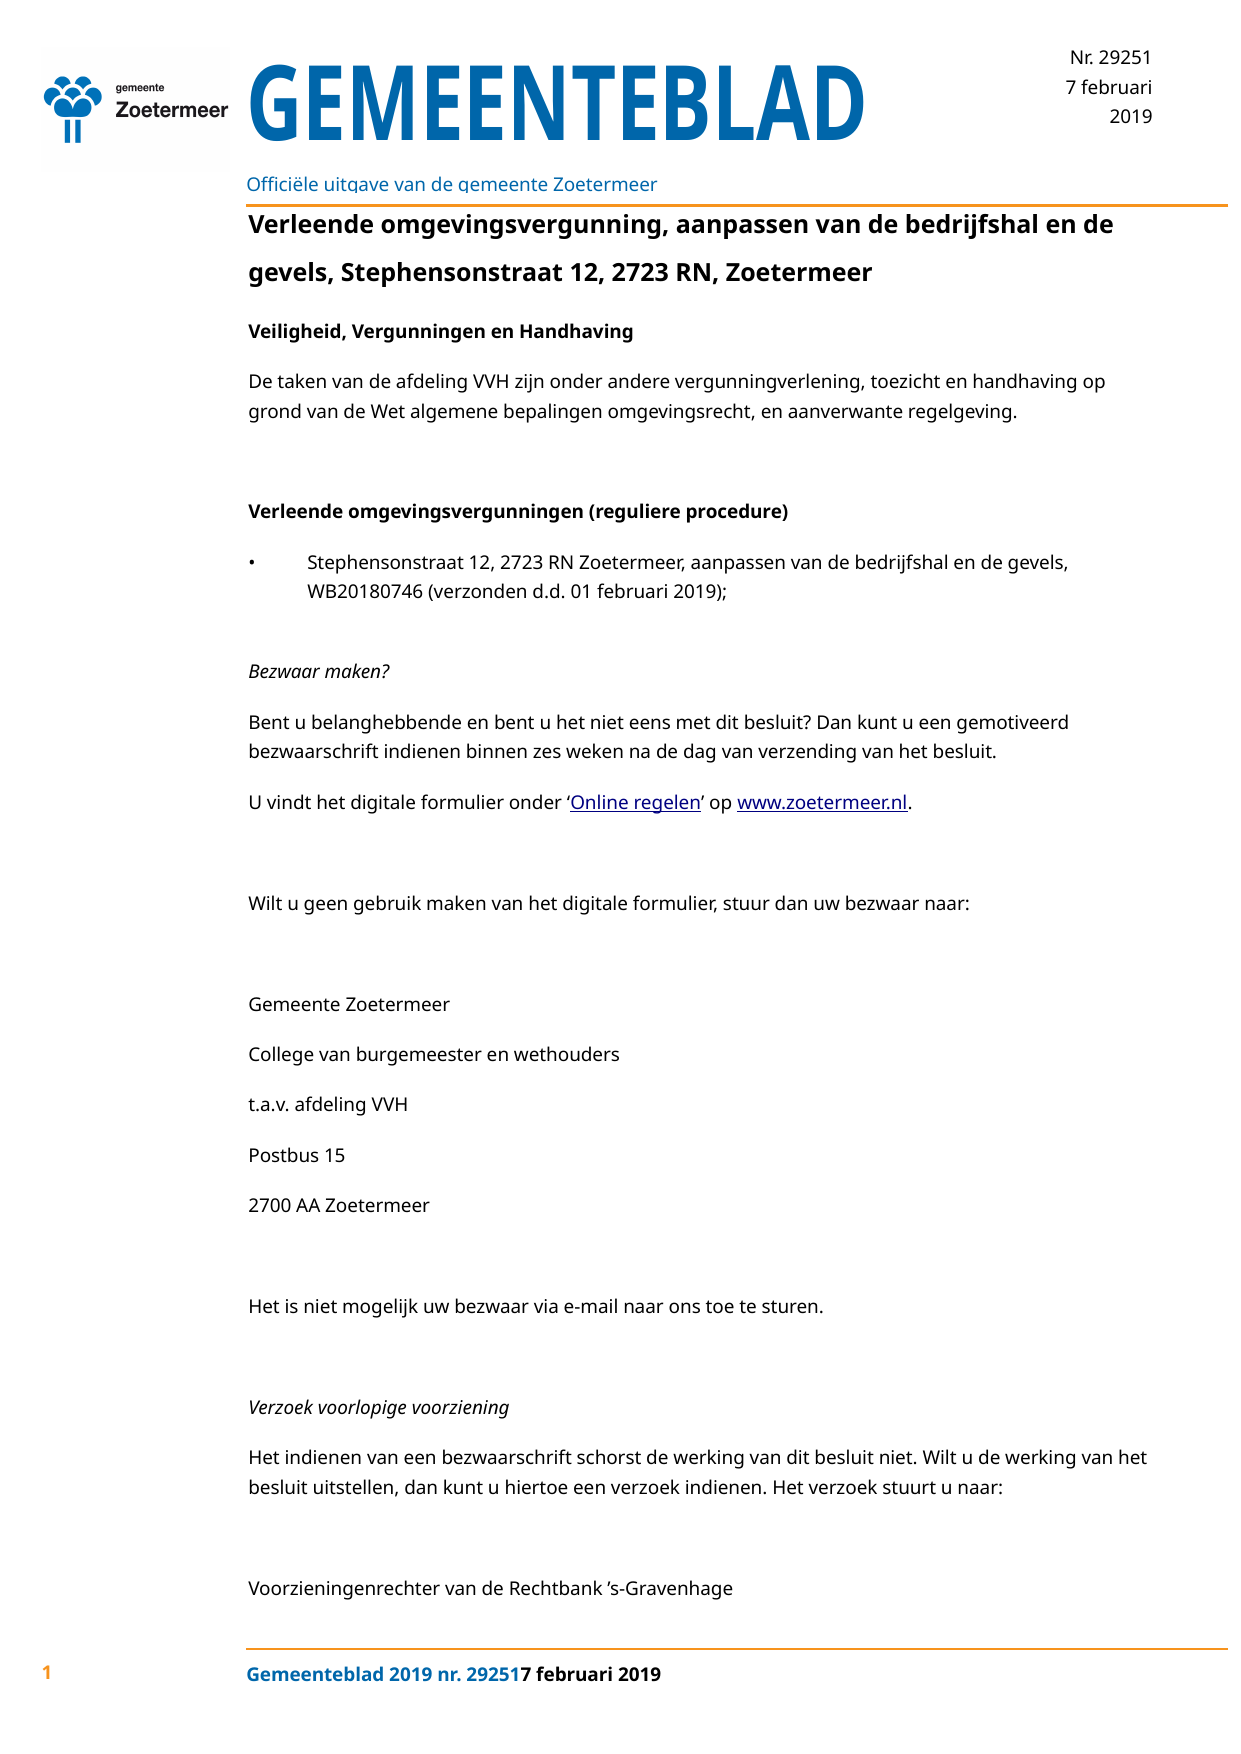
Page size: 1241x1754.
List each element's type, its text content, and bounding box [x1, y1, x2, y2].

text U vindt het digitale formulier onder ‘Online regelen’ op www.zoetermeer.nl. [248, 789, 1152, 815]
text Verzoek voorlopige voorziening [248, 1394, 1152, 1420]
text Gemeente Zoetermeer [248, 991, 1152, 1017]
text Het indienen van een bezwaarschrift schorst de werking van dit besluit niet. Wilt u de werking van het besluit uitstellen, dan kunt u hiertoe een verzoek indienen. Het verzoek stuurt u naar: [248, 1444, 1152, 1500]
text Bezwaar maken? [248, 659, 1152, 684]
text Het is niet mogelijk uw bezwaar via e-mail naar ons toe te sturen. [248, 1293, 1152, 1319]
list Stephensonstraat 12, 2723 RN Zoetermeer, aanpassen van de bedrijfshal en de gevels, WB20180746 (verzonden d.d. 01 februari 2019); [248, 549, 1152, 604]
text Wilt u geen gebruik maken van het digitale formulier, stuur dan uw bezwaar naar: [248, 890, 1152, 916]
text Veiligheid, Vergunningen en Handhaving [248, 318, 1152, 344]
text Bent u belanghebbende en bent u het niet eens met dit besluit? Dan kunt u een gemotiveerd bezwaarschrift indienen binnen zes weken na de dag van verzending van het besluit. [248, 709, 1152, 764]
text Verleende omgevingsvergunning, aanpassen van de bedrijfshal en de gevels, Stephensonstraat 12, 2723 RN, Zoetermeer [248, 207, 1152, 288]
text College van burgemeester en wethouders [248, 1041, 1152, 1067]
text Postbus 15 [248, 1142, 1152, 1168]
text t.a.v. afdeling VVH [248, 1092, 1152, 1117]
text Verleende omgevingsvergunningen (reguliere procedure) [248, 499, 1152, 524]
picture [41, 47, 231, 172]
text 2700 AA Zoetermeer [248, 1192, 1152, 1218]
text Voorzieningenrechter van de Rechtbank ’s-Gravenhage [248, 1575, 1152, 1601]
text De taken van de afdeling VVH zijn onder andere vergunningverlening, toezicht en handhaving op grond van de Wet algemene bepalingen omgevingsrecht, en aanverwante regelgeving. [248, 368, 1152, 424]
